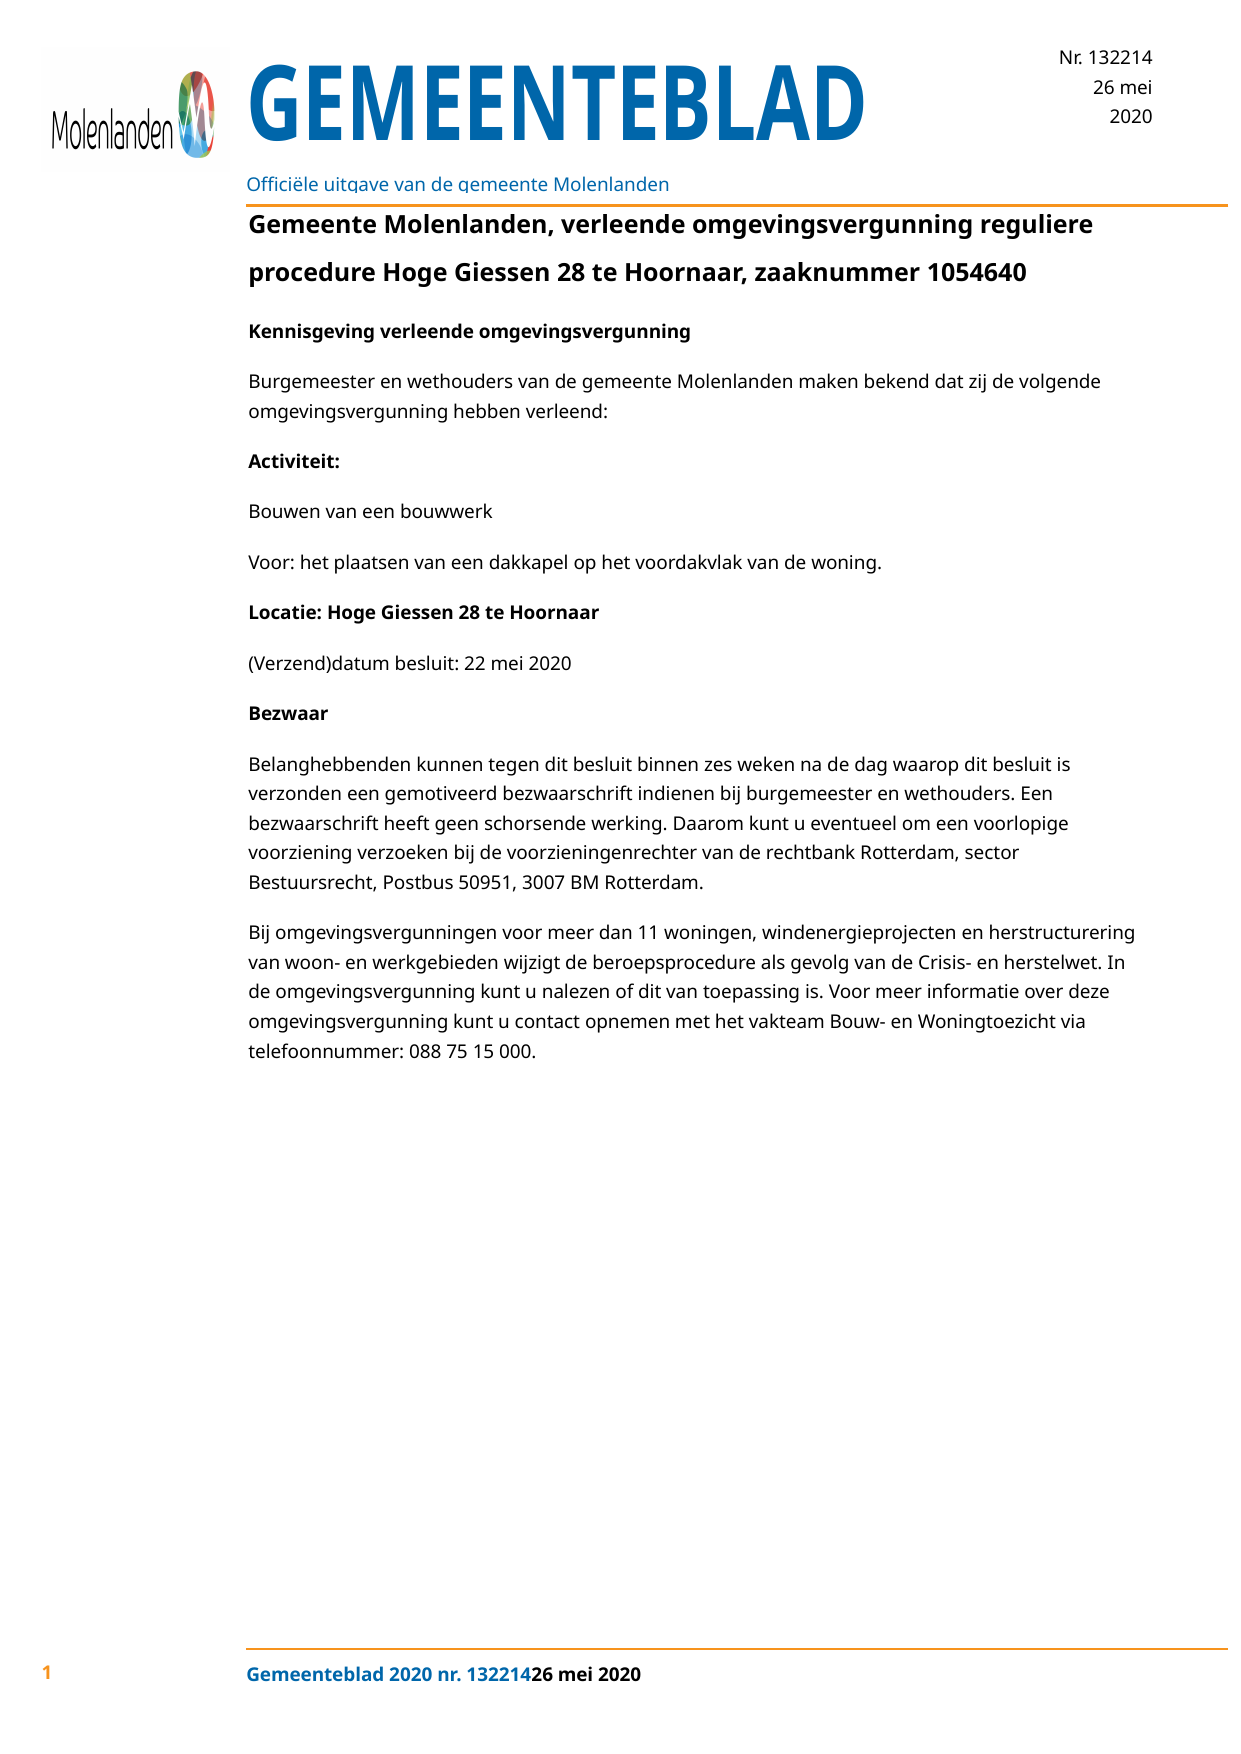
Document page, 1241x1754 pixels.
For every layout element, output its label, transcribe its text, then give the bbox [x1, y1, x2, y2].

text Burgemeester en wethouders van de gemeente Molenlanden maken bekend dat zij de volgende omgevingsvergunning hebben verleend: [248, 368, 1152, 424]
text Bezwaar [248, 700, 1152, 726]
text (Verzend)datum besluit: 22 mei 2020 [248, 650, 1152, 676]
text Kennisgeving verleende omgevingsvergunning [248, 318, 1152, 344]
picture [41, 47, 231, 172]
text Gemeente Molenlanden, verleende omgevingsvergunning reguliere procedure Hoge Giessen 28 te Hoornaar, zaaknummer 1054640 [248, 207, 1152, 288]
text Bij omgevingsvergunningen voor meer dan 11 woningen, windenergieprojecten en herstructurering van woon- en werkgebieden wijzigt de beroepsprocedure als gevolg van de Crisis- en herstelwet. In de omgevingsvergunning kunt u nalezen of dit van toepassing is. Voor meer informatie over deze omgevingsvergunning kunt u contact opnemen met het vakteam Bouw- en Woningtoezicht via telefoonnummer: 088 75 15 000. [248, 919, 1152, 1064]
text Voor: het plaatsen van een dakkapel op het voordakvlak van de woning. [248, 549, 1152, 575]
text Belanghebbenden kunnen tegen dit besluit binnen zes weken na de dag waarop dit besluit is verzonden een gemotiveerd bezwaarschrift indienen bij burgemeester en wethouders. Een bezwaarschrift heeft geen schorsende werking. Daarom kunt u eventueel om een voorlopige voorziening verzoeken bij de voorzieningenrechter van de rechtbank Rotterdam, sector Bestuursrecht, Postbus 50951, 3007 BM Rotterdam. [248, 751, 1152, 895]
text Bouwen van een bouwwerk [248, 499, 1152, 524]
text Locatie: Hoge Giessen 28 te Hoornaar [248, 599, 1152, 625]
text Activiteit: [248, 448, 1152, 474]
